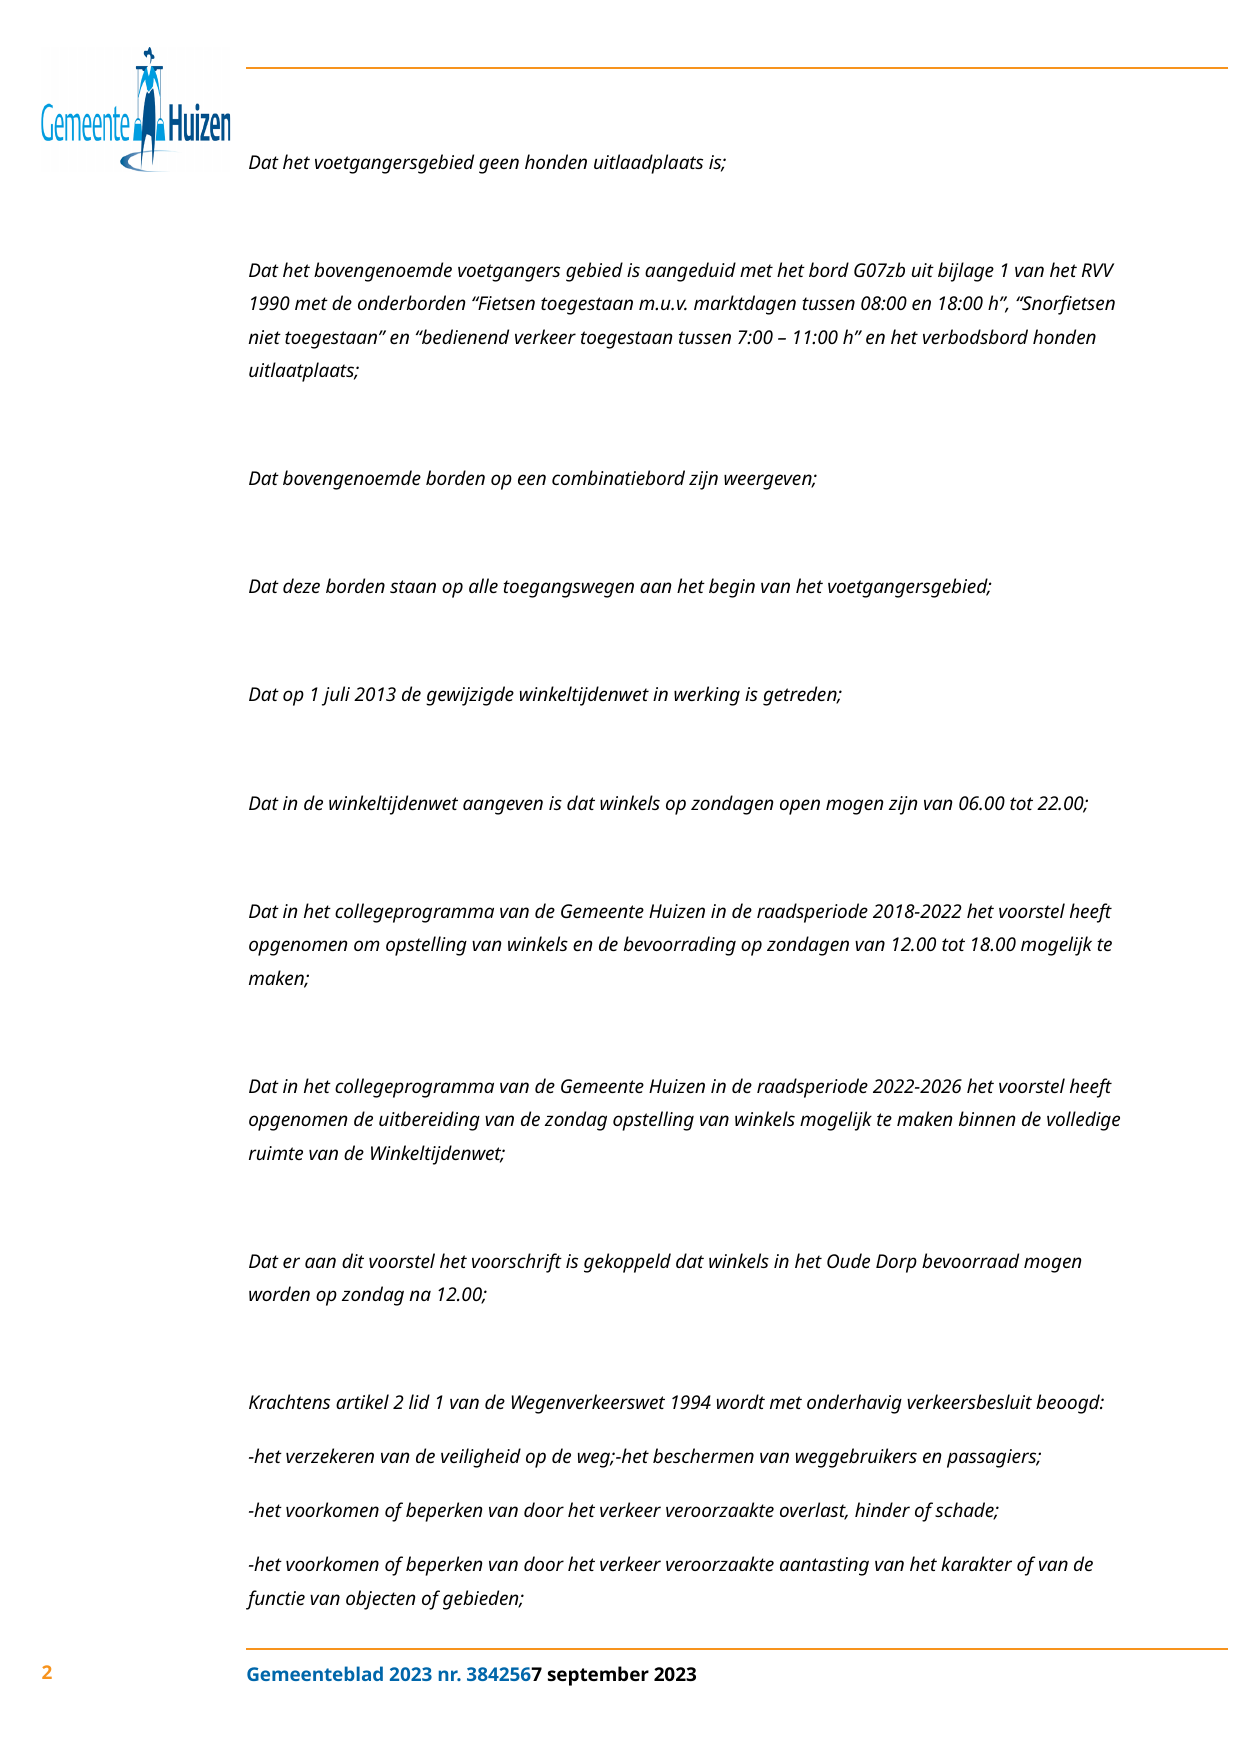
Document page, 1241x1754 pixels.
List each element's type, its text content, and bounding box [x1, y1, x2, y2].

text Dat het voetgangersgebied geen honden uitlaadplaats is; [248, 149, 1152, 174]
picture [41, 47, 231, 172]
text Dat er aan dit voorstel het voorschrift is gekoppeld dat winkels in het Oude Dorp bevoorraad mogen worden op zondag na 12.00; [248, 1248, 1152, 1307]
text -het voorkomen of beperken van door het verkeer veroorzaakte overlast, hinder of schade; [248, 1498, 1152, 1523]
text Dat het bovengenoemde voetgangers gebied is aangeduid met het bord G07zb uit bijlage 1 van het RVV 1990 met de onderborden “Fietsen toegestaan m.u.v. marktdagen tussen 08:00 en 18:00 h”, “Snorfietsen niet toegestaan” en “bedienend verkeer toegestaan tussen 7:00 – 11:00 h” en het verbodsbord honden uitlaatplaats; [248, 257, 1152, 383]
text Dat in het collegeprogramma van de Gemeente Huizen in de raadsperiode 2022-2026 het voorstel heeft opgenomen de uitbereiding van de zondag opstelling van winkels mogelijk te maken binnen de volledige ruimte van de Winkeltijdenwet; [248, 1073, 1152, 1166]
text Dat in het collegeprogramma van de Gemeente Huizen in de raadsperiode 2018-2022 het voorstel heeft opgenomen om opstelling van winkels en de bevoorrading op zondagen van 12.00 tot 18.00 mogelijk te maken; [248, 898, 1152, 991]
text Dat op 1 juli 2013 de gewijzigde winkeltijdenwet in werking is getreden; [248, 682, 1152, 707]
text -het voorkomen of beperken van door het verkeer veroorzaakte aantasting van het karakter of van de functie van objecten of gebieden; [248, 1552, 1152, 1611]
text -het verzekeren van de veiligheid op de weg;-het beschermen van weggebruikers en passagiers; [248, 1443, 1152, 1469]
text Dat in de winkeltijdenwet aangeven is dat winkels op zondagen open mogen zijn van 06.00 tot 22.00; [248, 790, 1152, 816]
text Krachtens artikel 2 lid 1 van de Wegenverkeerswet 1994 wordt met onderhavig verkeersbesluit beoogd: [248, 1389, 1152, 1415]
text Dat bovengenoemde borden op een combinatiebord zijn weergeven; [248, 465, 1152, 491]
text Dat deze borden staan op alle toegangswegen aan het begin van het voetgangersgebied; [248, 573, 1152, 599]
